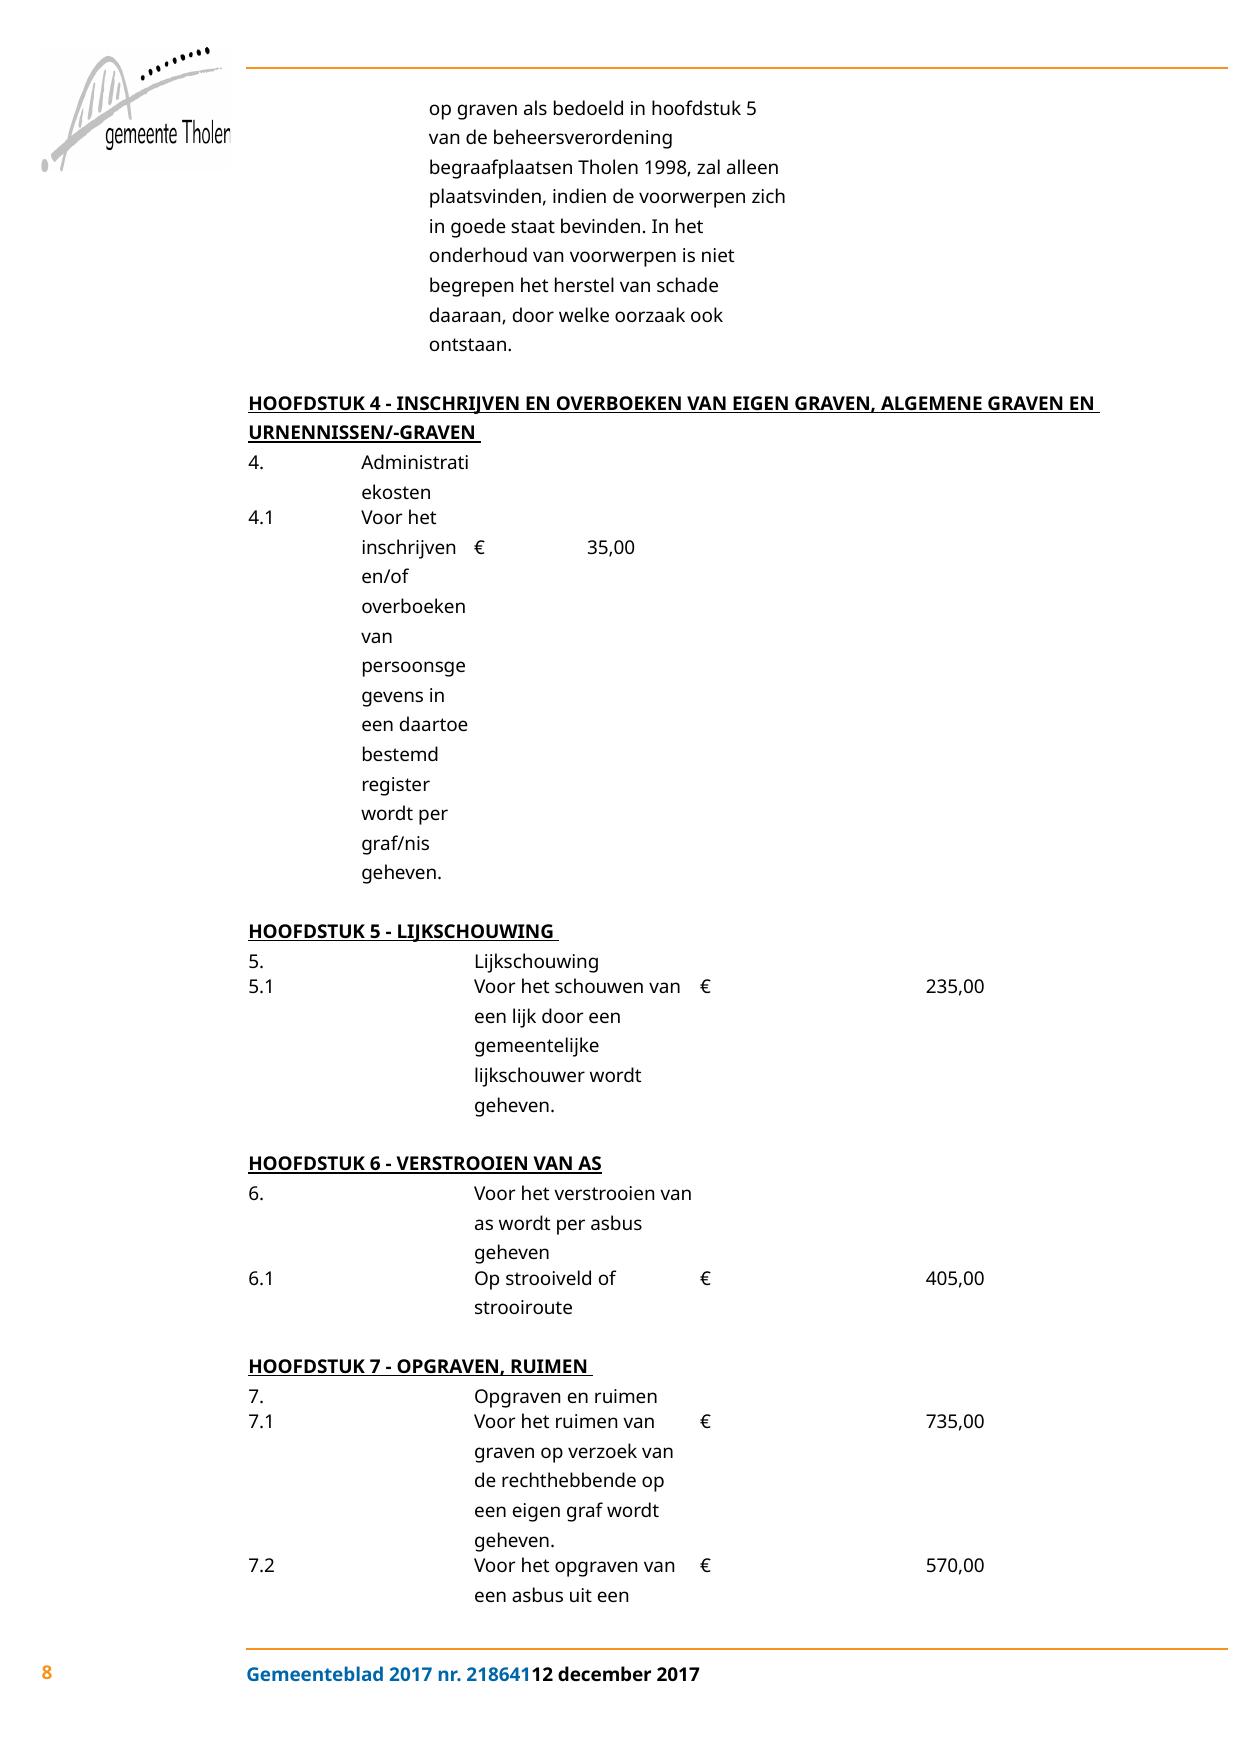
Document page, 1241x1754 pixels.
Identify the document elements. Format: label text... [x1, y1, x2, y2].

table_cell € [700, 1553, 926, 1608]
table_cell op graven als bedoeld in hoofdstuk 5 van de beheersverordening begraafplaatsen Tholen 1998, zal alleen plaatsvinden, indien de voorwerpen zich in goede staat bevinden. In het onderhoud van voorwerpen is niet begrepen het herstel van schade daaraan, door welke oorzaak ook ontstaan. [429, 95, 790, 357]
table_header 4. [248, 449, 361, 504]
text HOOFDSTUK 4 - INSCHRIJVEN EN OVERBOEKEN VAN EIGEN GRAVEN, ALGEMENE GRAVEN EN URNENNISSEN/-GRAVEN [248, 390, 1152, 445]
table_header [700, 1383, 926, 1408]
table_header [700, 1180, 926, 1265]
table_cell 4.1 [248, 505, 361, 885]
table_cell 7.1 [248, 1409, 474, 1553]
table_cell 6.1 [248, 1265, 474, 1320]
table_header 5. [248, 948, 474, 973]
table_header [926, 1383, 1152, 1408]
table_header Opgraven en ruimen [474, 1383, 700, 1408]
table_cell Op strooiveld of strooiroute [474, 1265, 700, 1320]
table_cell 7.2 [248, 1553, 474, 1608]
table_cell 405,00 [926, 1265, 1152, 1320]
table_cell Voor het ruimen van graven op verzoek van de rechthebbende op een eigen graf wordt geheven. [474, 1409, 700, 1553]
table_cell € [700, 974, 926, 1118]
table_cell 5.1 [248, 974, 474, 1118]
table_cell [248, 95, 429, 357]
table_cell [790, 95, 971, 357]
table_cell [971, 95, 1152, 357]
table_header 6. [248, 1180, 474, 1265]
table_cell Voor het inschrijven en/of overboeken van persoonsgegevens in een daartoe bestemd register wordt per graf/nis geheven. [361, 505, 474, 885]
table_header [926, 1180, 1152, 1265]
table_cell 235,00 [926, 974, 1152, 1118]
table_header [926, 948, 1152, 973]
table_cell € [700, 1409, 926, 1553]
table_header 7. [248, 1383, 474, 1408]
table_header [474, 449, 587, 504]
table_header Administratiekosten [361, 449, 474, 504]
text HOOFDSTUK 5 - LIJKSCHOUWING [248, 918, 1152, 944]
table_cell Voor het schouwen van een lijk door een gemeentelijke lijkschouwer wordt geheven. [474, 974, 700, 1118]
table_header Voor het verstrooien van as wordt per asbus geheven [474, 1180, 700, 1265]
table_header [700, 948, 926, 973]
text HOOFDSTUK 7 - OPGRAVEN, RUIMEN [248, 1353, 1152, 1379]
picture [41, 47, 231, 172]
table_cell 570,00 [926, 1553, 1152, 1608]
table_cell € [474, 505, 587, 885]
table_header Lijkschouwing [474, 948, 700, 973]
table_cell Voor het opgraven van een asbus uit een [474, 1553, 700, 1608]
table_cell 735,00 [926, 1409, 1152, 1553]
table_cell € [700, 1265, 926, 1320]
table_cell 35,00 [587, 505, 700, 885]
text HOOFDSTUK 6 - VERSTROOIEN VAN AS [248, 1150, 1152, 1176]
table_header [587, 449, 700, 504]
